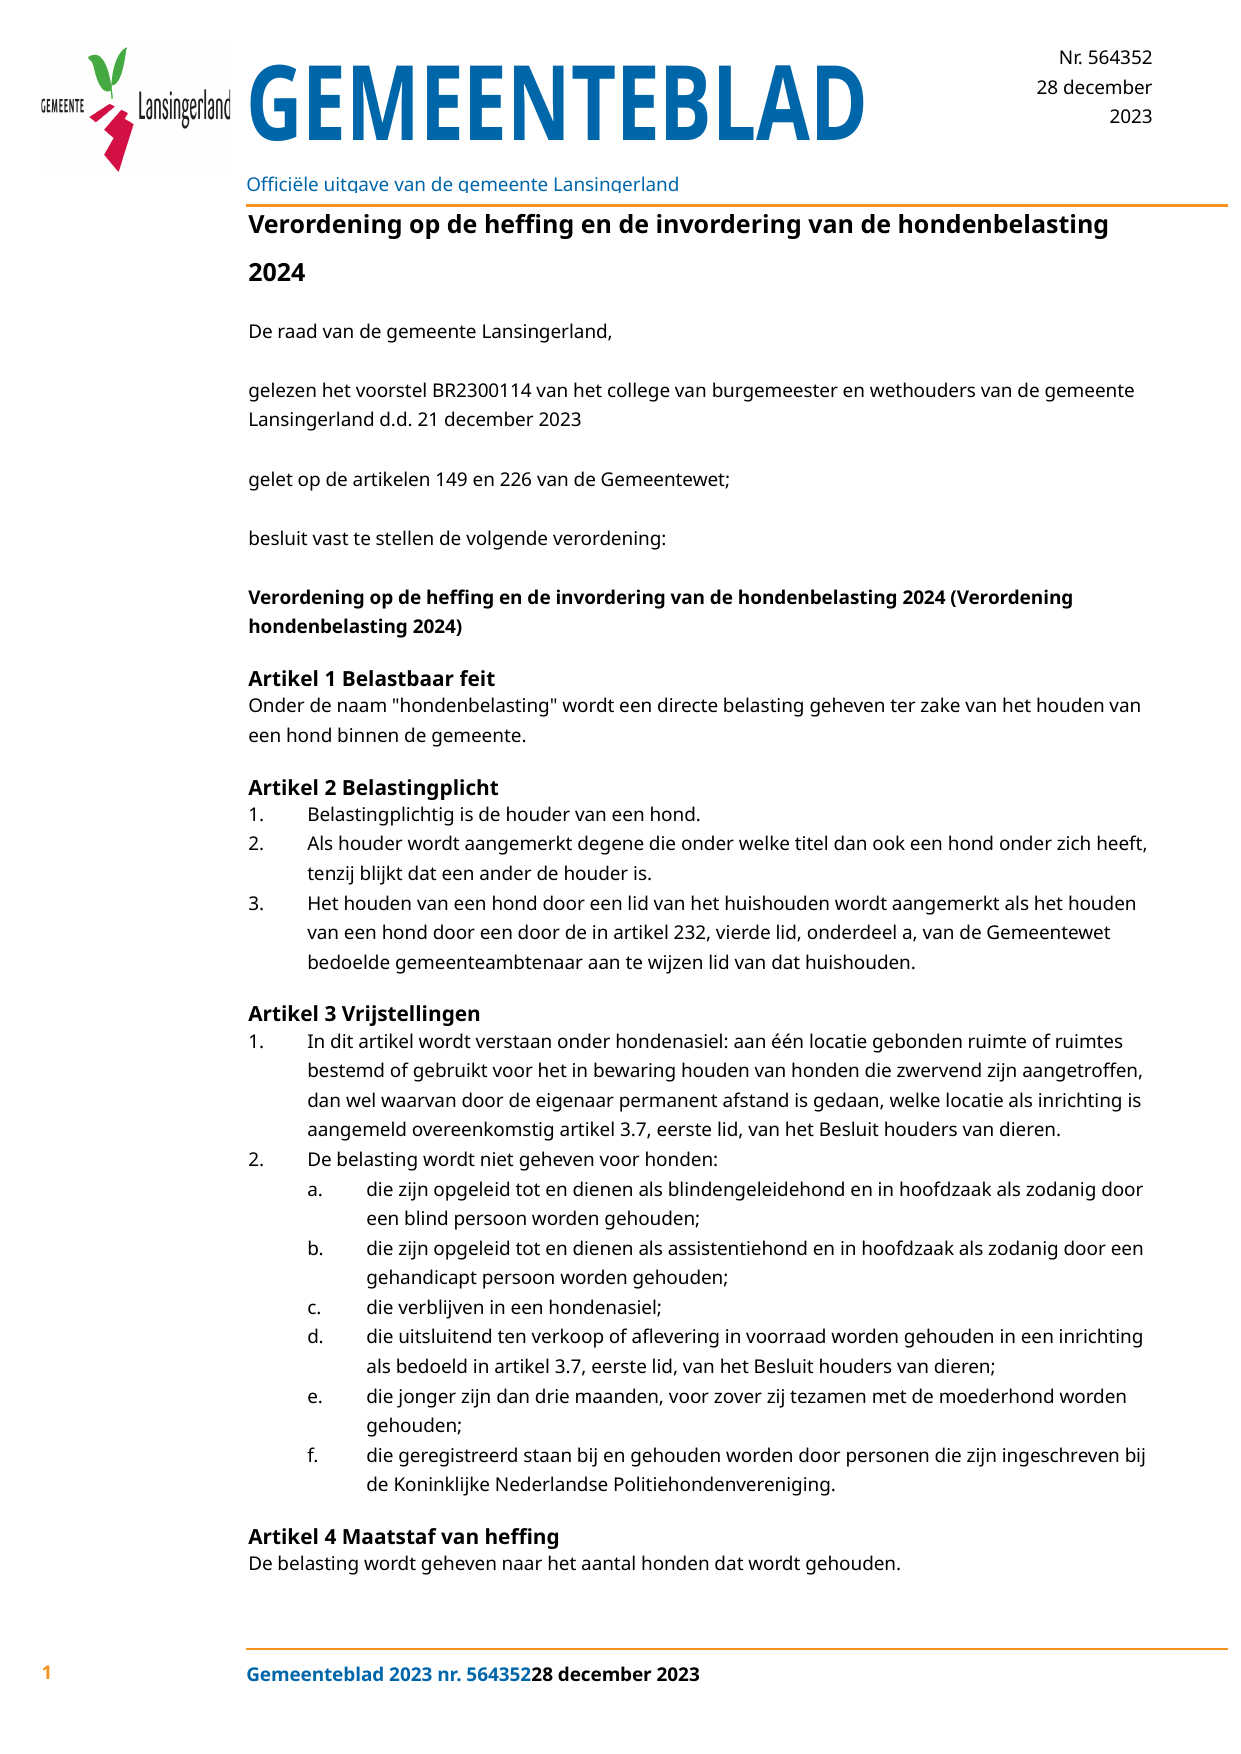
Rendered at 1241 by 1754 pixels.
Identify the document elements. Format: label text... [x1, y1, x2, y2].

list Belastingplichtig is de houder van een hond. [248, 801, 1152, 827]
text besluit vast te stellen de volgende verordening: [248, 525, 1152, 551]
text Artikel 3 Vrijstellingen [248, 999, 1152, 1028]
text Verordening op de heffing en de invordering van de hondenbelasting 2024 [248, 207, 1152, 288]
text gelet op de artikelen 149 en 226 van de Gemeentewet; [248, 466, 1152, 492]
text gelezen het voorstel BR2300114 van het college van burgemeester en wethouders van de gemeente Lansingerland d.d. 21 december 2023 [248, 377, 1152, 432]
text Artikel 4 Maatstaf van heffing [248, 1522, 1152, 1550]
text De belasting wordt geheven naar het aantal honden dat wordt gehouden. [248, 1550, 1152, 1576]
list die zijn opgeleid tot en dienen als blindengeleidehond en in hoofdzaak als zodanig door een blind persoon worden gehouden; [307, 1176, 1152, 1231]
list die geregistreerd staan bij en gehouden worden door personen die zijn ingeschreven bij de Koninklijke Nederlandse Politiehondenvereniging. [307, 1442, 1152, 1497]
list Als houder wordt aangemerkt degene die onder welke titel dan ook een hond onder zich heeft, tenzij blijkt dat een ander de houder is. [248, 831, 1152, 886]
text Artikel 2 Belastingplicht [248, 773, 1152, 801]
list die zijn opgeleid tot en dienen als assistentiehond en in hoofdzaak als zodanig door een gehandicapt persoon worden gehouden; [307, 1235, 1152, 1290]
text De raad van de gemeente Lansingerland, [248, 318, 1152, 344]
list die uitsluitend ten verkoop of aflevering in voorraad worden gehouden in een inrichting als bedoeld in artikel 3.7, eerste lid, van het Besluit houders van dieren; [307, 1324, 1152, 1379]
list Het houden van een hond door een lid van het huishouden wordt aangemerkt als het houden van een hond door een door de in artikel 232, vierde lid, onderdeel a, van de Gemeentewet bedoelde gemeenteambtenaar aan te wijzen lid van dat huishouden. [248, 890, 1152, 975]
text Verordening op de heffing en de invordering van de hondenbelasting 2024 (Verordening hondenbelasting 2024) [248, 584, 1152, 639]
text Onder de naam "hondenbelasting" wordt een directe belasting geheven ter zake van het houden van een hond binnen de gemeente. [248, 693, 1152, 748]
picture [41, 47, 231, 172]
text Artikel 1 Belastbaar feit [248, 664, 1152, 693]
list die jonger zijn dan drie maanden, voor zover zij tezamen met de moederhond worden gehouden; [307, 1383, 1152, 1438]
list In dit artikel wordt verstaan onder hondenasiel: aan één locatie gebonden ruimte of ruimtes bestemd of gebruikt voor het in bewaring houden van honden die zwervend zijn aangetroffen, dan wel waarvan door de eigenaar permanent afstand is gedaan, welke locatie als inrichting is aangemeld overeenkomstig artikel 3.7, eerste lid, van het Besluit houders van dieren. [248, 1028, 1152, 1142]
list die verblijven in een hondenasiel; [307, 1294, 1152, 1320]
list De belasting wordt niet geheven voor honden: [248, 1146, 1152, 1172]
